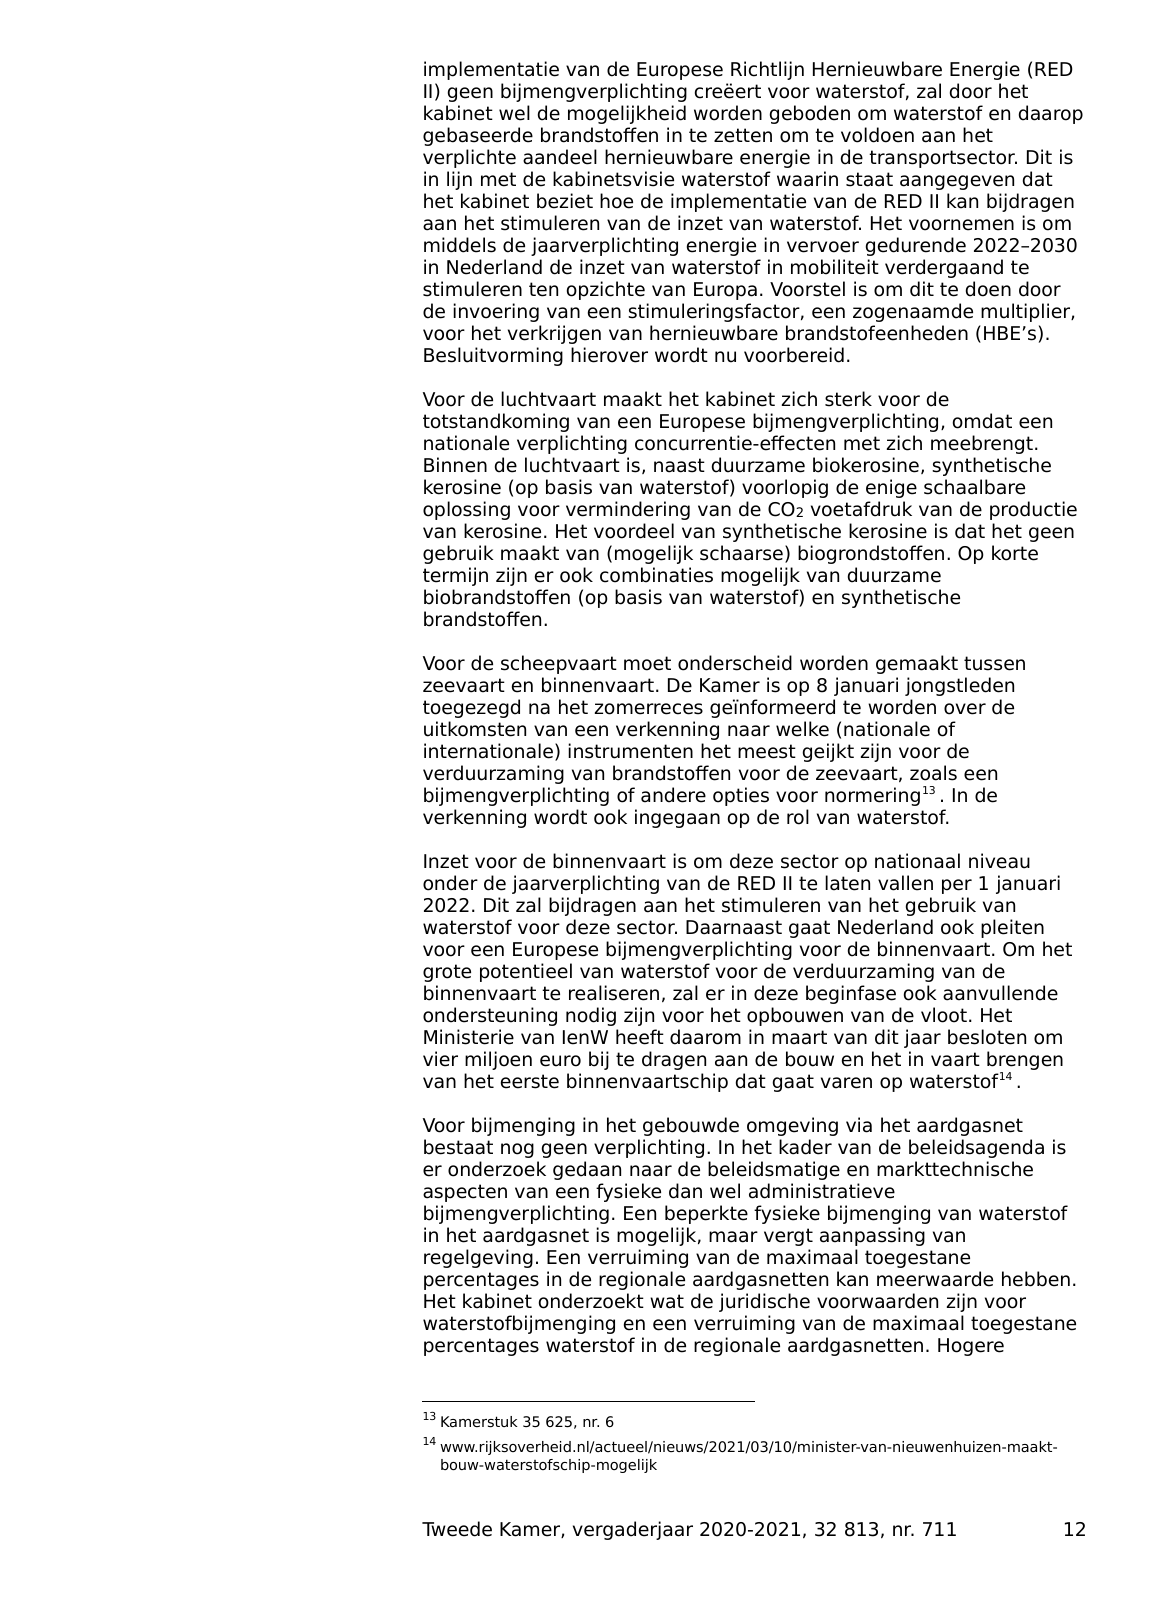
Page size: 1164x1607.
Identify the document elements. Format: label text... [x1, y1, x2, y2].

text implementatie van de Europese Richtlijn Hernieuwbare Energie (RED II) geen bijmengverplichting creëert voor waterstof, zal door het kabinet wel de mogelijkheid worden geboden om waterstof en daarop gebaseerde brandstoffen in te zetten om te voldoen aan het verplichte aandeel hernieuwbare energie in de transportsector. Dit is in lijn met de kabinetsvisie waterstof waarin staat aangegeven dat het kabinet beziet hoe de implementatie van de RED II kan bijdragen aan het stimuleren van de inzet van waterstof. Het voornemen is om middels de jaarverplichting energie in vervoer gedurende 2022–2030 in Nederland de inzet van waterstof in mobiliteit verdergaand te stimuleren ten opzichte van Europa. Voorstel is om dit te doen door de invoering van een stimuleringsfactor, een zogenaamde multiplier, voor het verkrijgen van hernieuwbare brandstofeenheden (HBE’s). Besluitvorming hierover wordt nu voorbereid. [422, 59, 1087, 367]
text Voor bijmenging in het gebouwde omgeving via het aardgasnet bestaat nog geen verplichting. In het kader van de beleidsagenda is er onderzoek gedaan naar de beleidsmatige en markttechnische aspecten van een fysieke dan wel administratieve bijmengverplichting. Een beperkte fysieke bijmenging van waterstof in het aardgasnet is mogelijk, maar vergt aanpassing van regelgeving. Een verruiming van de maximaal toegestane percentages in de regionale aardgasnetten kan meerwaarde hebben. Het kabinet onderzoekt wat de juridische voorwaarden zijn voor waterstofbijmenging en een verruiming van de maximaal toegestane percentages waterstof in de regionale aardgasnetten. Hogere [422, 1115, 1087, 1357]
text Inzet voor de binnenvaart is om deze sector op nationaal niveau onder de jaarverplichting van de RED II te laten vallen per 1 januari 2022. Dit zal bijdragen aan het stimuleren van het gebruik van waterstof voor deze sector. Daarnaast gaat Nederland ook pleiten voor een Europese bijmengverplichting voor de binnenvaart. Om het grote potentieel van waterstof voor de verduurzaming van de binnenvaart te realiseren, zal er in deze beginfase ook aanvullende ondersteuning nodig zijn voor het opbouwen van de vloot. Het Ministerie van IenW heeft daarom in maart van dit jaar besloten om vier miljoen euro bij te dragen aan de bouw en het in vaart brengen van het eerste binnenvaartschip dat gaat varen op waterstof. [422, 851, 1087, 1093]
text Kamerstuk 35 625, nr. 6 [422, 1410, 1087, 1432]
text Voor de scheepvaart moet onderscheid worden gemaakt tussen zeevaart en binnenvaart. De Kamer is op 8 januari jongstleden toegezegd na het zomerreces geïnformeerd te worden over de uitkomsten van een verkenning naar welke (nationale of internationale) instrumenten het meest geijkt zijn voor de verduurzaming van brandstoffen voor de zeevaart, zoals een bijmengverplichting of andere opties voor normering. In de verkenning wordt ook ingegaan op de rol van waterstof. [422, 653, 1087, 829]
text www.rijksoverheid.nl/actueel/nieuws/2021/03/10/minister-van-nieuwenhuizen-maakt-bouw-waterstofschip-mogelijk [422, 1435, 1087, 1474]
text Voor de luchtvaart maakt het kabinet zich sterk voor de totstandkoming van een Europese bijmengverplichting, omdat een nationale verplichting concurrentie-effecten met zich meebrengt. Binnen de luchtvaart is, naast duurzame biokerosine, synthetische kerosine (op basis van waterstof) voorlopig de enige schaalbare oplossing voor vermindering van de CO2 voetafdruk van de productie van kerosine. Het voordeel van synthetische kerosine is dat het geen gebruik maakt van (mogelijk schaarse) biogrondstoffen. Op korte termijn zijn er ook combinaties mogelijk van duurzame biobrandstoffen (op basis van waterstof) en synthetische brandstoffen. [422, 389, 1087, 631]
